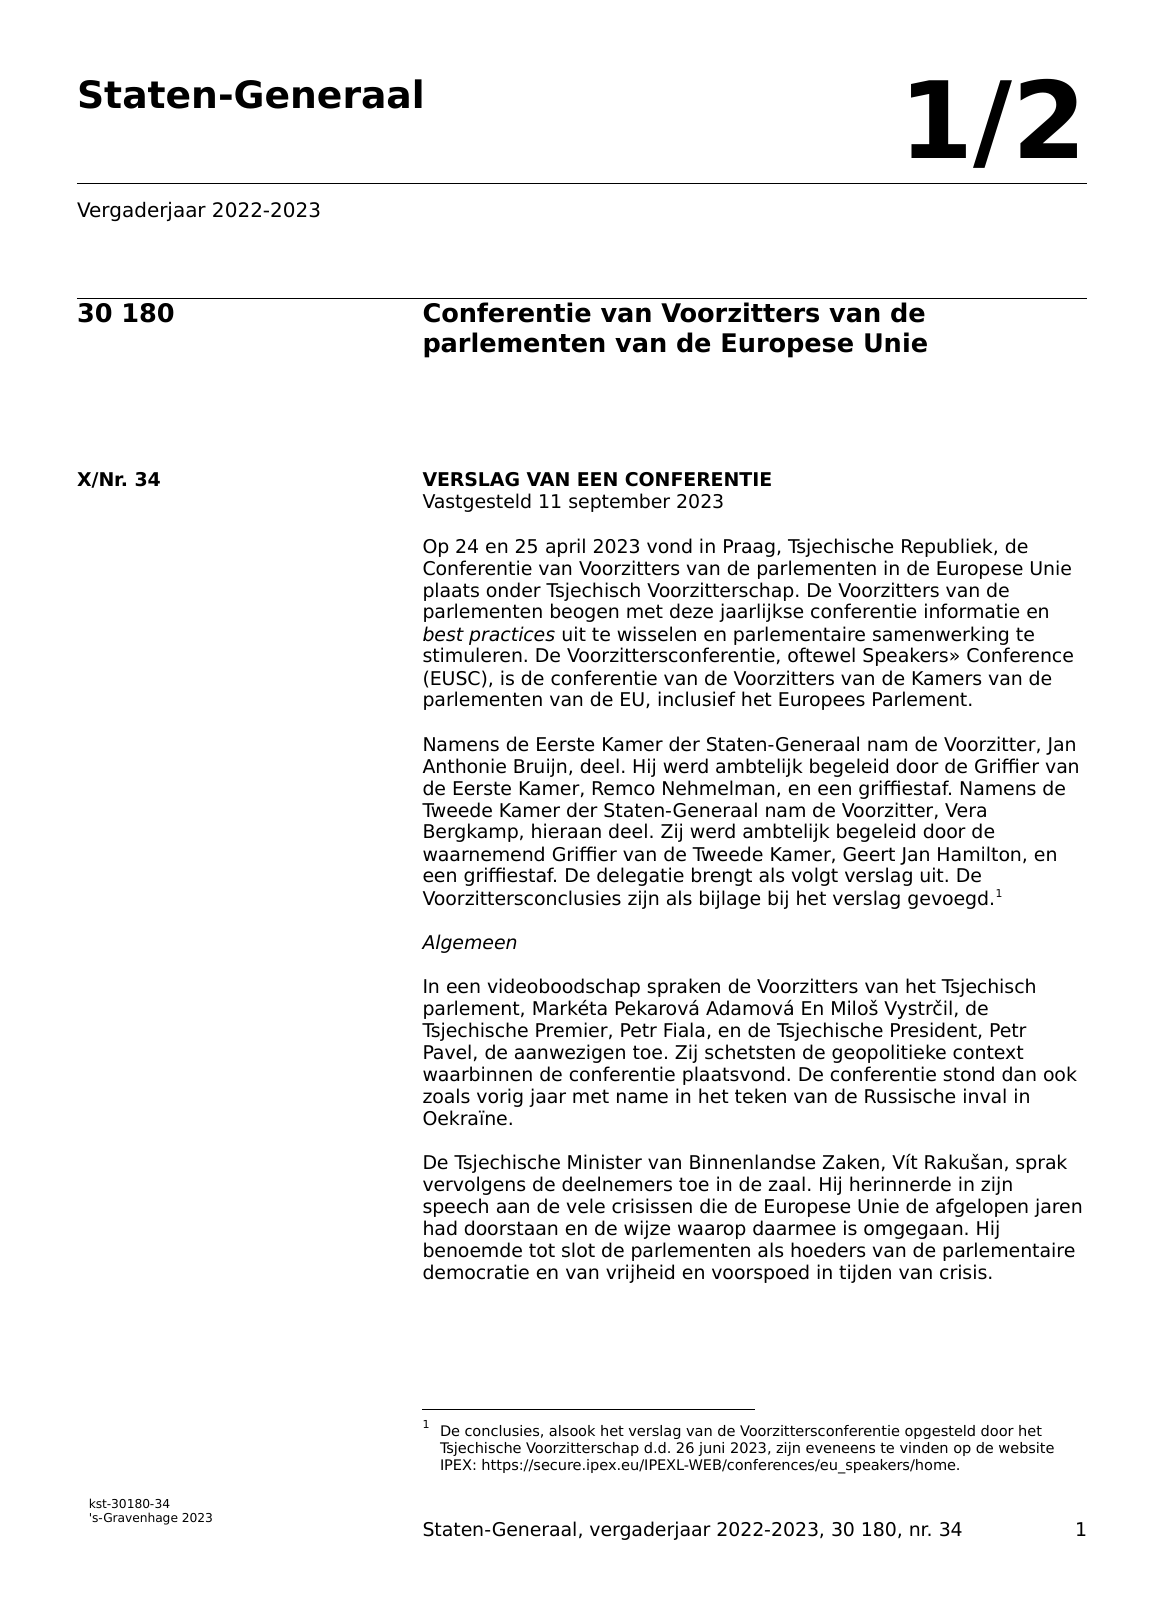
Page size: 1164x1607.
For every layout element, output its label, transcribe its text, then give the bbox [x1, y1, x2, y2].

text Op 24 en 25 april 2023 vond in Praag, Tsjechische Republiek, de Conferentie van Voorzitters van de parlementen in de Europese Unie plaats onder Tsjechisch Voorzitterschap. De Voorzitters van de parlementen beogen met deze jaarlijkse conferentie informatie en best practices uit te wisselen en parlementaire samenwerking te stimuleren. De Voorzittersconferentie, oftewel Speakers» Conference (EUSC), is de conferentie van de Voorzitters van de Kamers van de parlementen van de EU, inclusief het Europees Parlement. [422, 536, 1087, 711]
subtitle X/Nr. 34 VERSLAG VAN EEN CONFERENTIE [77, 469, 1087, 491]
text kst-30180-34 [88, 1497, 323, 1511]
subtitle 30 180 Conferentie van Voorzitters van de parlementen van de Europese Unie [77, 299, 1087, 358]
text De conclusies, alsook het verslag van de Voorzittersconferentie opgesteld door het Tsjechische Voorzitterschap d.d. 26 juni 2023, zijn eveneens te vinden op de website IPEX: https://secure.ipex.eu/IPEXL-WEB/conferences/eu_speakers/home. [422, 1418, 1087, 1474]
text In een videoboodschap spraken de Voorzitters van het Tsjechisch parlement, Markéta Pekarová Adamová En Miloš Vystrčil, de Tsjechische Premier, Petr Fiala, en de Tsjechische President, Petr Pavel, de aanwezigen toe. Zij schetsten de geopolitieke context waarbinnen de conferentie plaatsvond. De conferentie stond dan ook zoals vorig jaar met name in het teken van de Russische inval in Oekraïne. [422, 976, 1087, 1129]
text De Tsjechische Minister van Binnenlandse Zaken, Vít Rakušan, sprak vervolgens de deelnemers toe in de zaal. Hij herinnerde in zijn speech aan de vele crisissen die de Europese Unie de afgelopen jaren had doorstaan en de wijze waarop daarmee is omgegaan. Hij benoemde tot slot de parlementen als hoeders van de parlementaire democratie en van vrijheid en voorspoed in tijden van crisis. [422, 1152, 1087, 1284]
subtitle Algemeen [422, 932, 1087, 953]
text Vastgesteld 11 september 2023 [422, 491, 1087, 513]
text 's-Gravenhage 2023 [88, 1511, 323, 1525]
table_header Staten-Generaal [77, 59, 886, 183]
table_header 1/2 [886, 59, 1087, 183]
table_cell Vergaderjaar 2022-2023 [77, 184, 1087, 298]
text Namens de Eerste Kamer der Staten-Generaal nam de Voorzitter, Jan Anthonie Bruijn, deel. Hij werd ambtelijk begeleid door de Griffier van de Eerste Kamer, Remco Nehmelman, en een griffiestaf. Namens de Tweede Kamer der Staten-Generaal nam de Voorzitter, Vera Bergkamp, hieraan deel. Zij werd ambtelijk begeleid door de waarnemend Griffier van de Tweede Kamer, Geert Jan Hamilton, en een griffiestaf. De delegatie brengt als volgt verslag uit. De Voorzittersconclusies zijn als bijlage bij het verslag gevoegd. [422, 733, 1087, 909]
